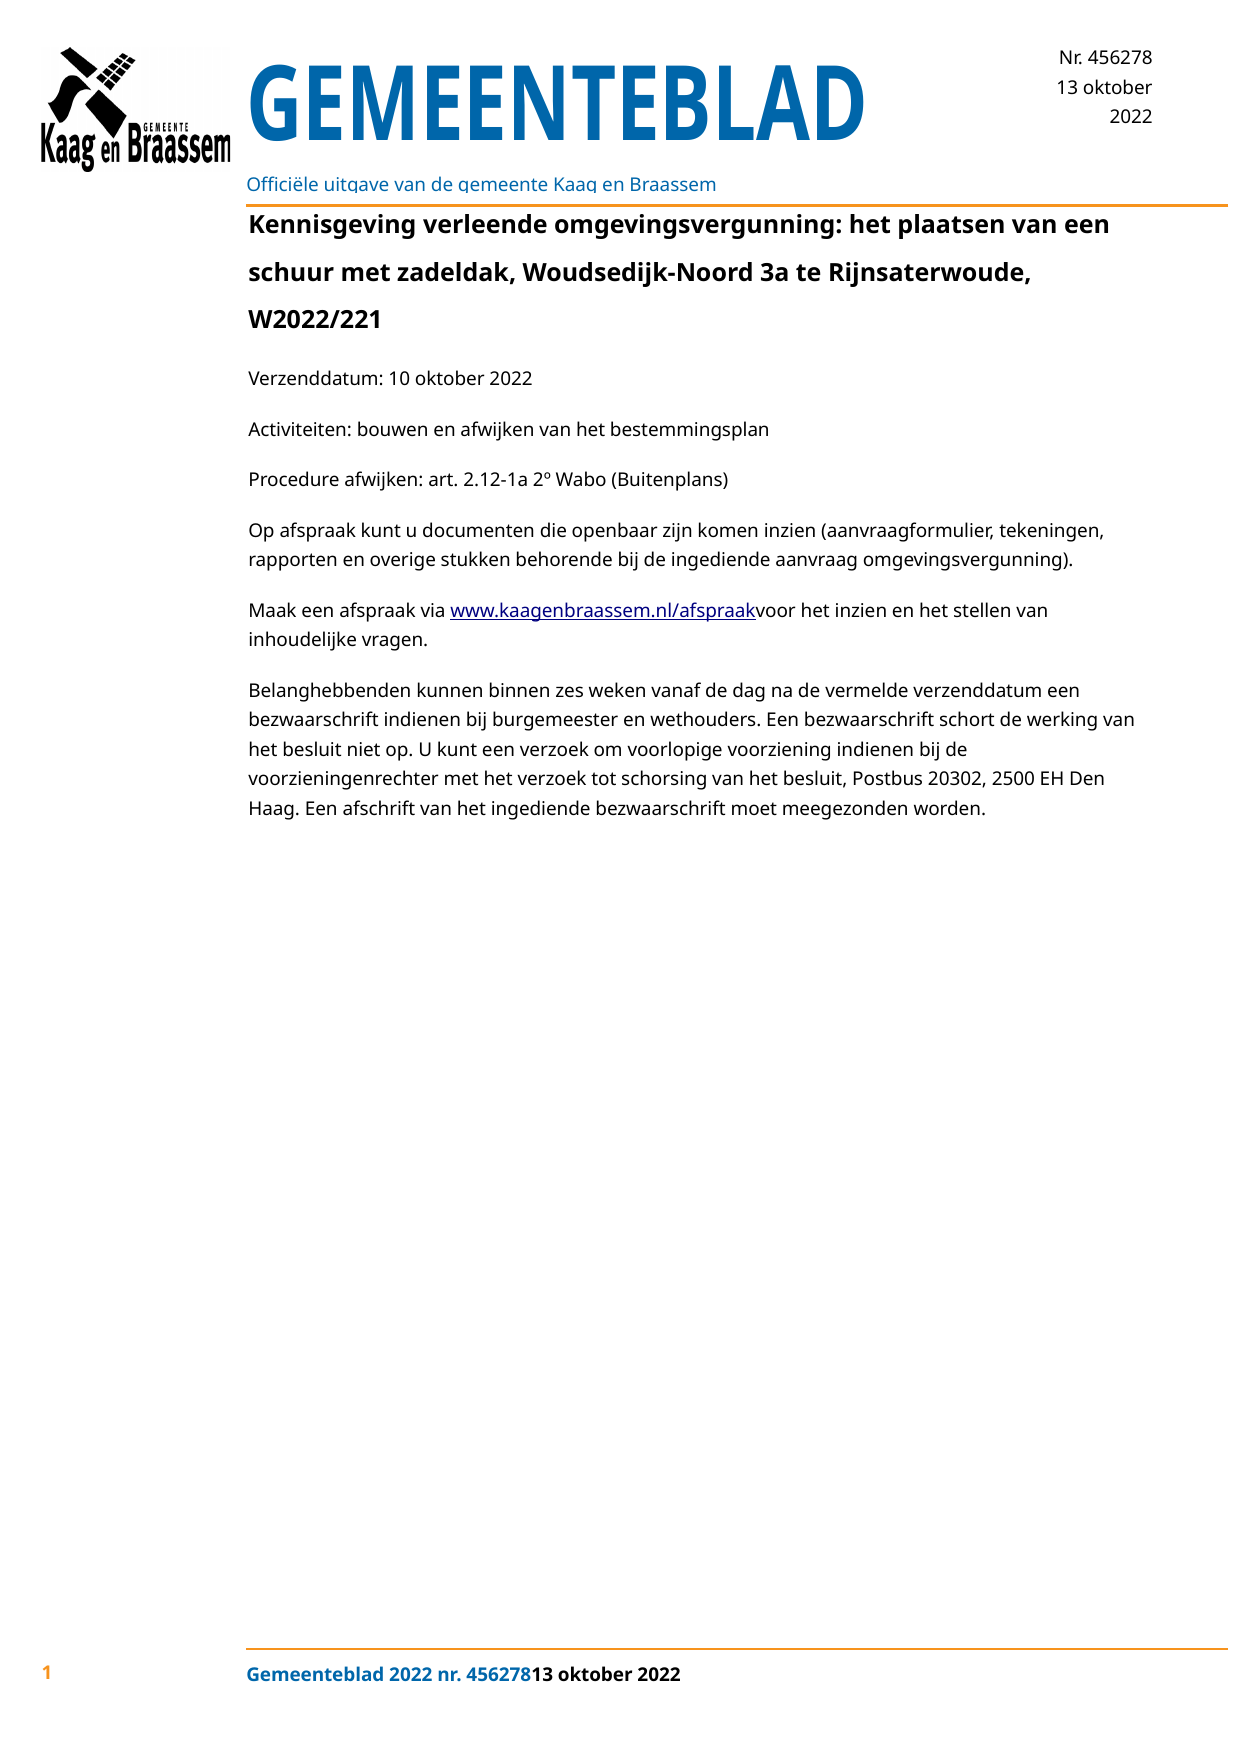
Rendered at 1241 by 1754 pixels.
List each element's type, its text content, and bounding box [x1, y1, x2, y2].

text Op afspraak kunt u documenten die openbaar zijn komen inzien (aanvraagformulier, tekeningen, rapporten en overige stukken behorende bij de ingediende aanvraag omgevingsvergunning). [248, 517, 1152, 572]
text Maak een afspraak via www.kaagenbraassem.nl/afspraakvoor het inzien en het stellen van inhoudelijke vragen. [248, 597, 1152, 652]
text Verzenddatum: 10 oktober 2022 [248, 366, 1152, 391]
text Procedure afwijken: art. 2.12-1a 2º Wabo (Buitenplans) [248, 466, 1152, 492]
text Kennisgeving verleende omgevingsvergunning: het plaatsen van een schuur met zadeldak, Woudsedijk-Noord 3a te Rijnsaterwoude, W2022/221 [248, 207, 1152, 336]
picture [41, 47, 231, 172]
text Belanghebbenden kunnen binnen zes weken vanaf de dag na de vermelde verzenddatum een bezwaarschrift indienen bij burgemeester en wethouders. Een bezwaarschrift schort de werking van het besluit niet op. U kunt een verzoek om voorlopige voorziening indienen bij de voorzieningenrechter met het verzoek tot schorsing van het besluit, Postbus 20302, 2500 EH Den Haag. Een afschrift van het ingediende bezwaarschrift moet meegezonden worden. [248, 677, 1152, 821]
text Activiteiten: bouwen en afwijken van het bestemmingsplan [248, 416, 1152, 442]
